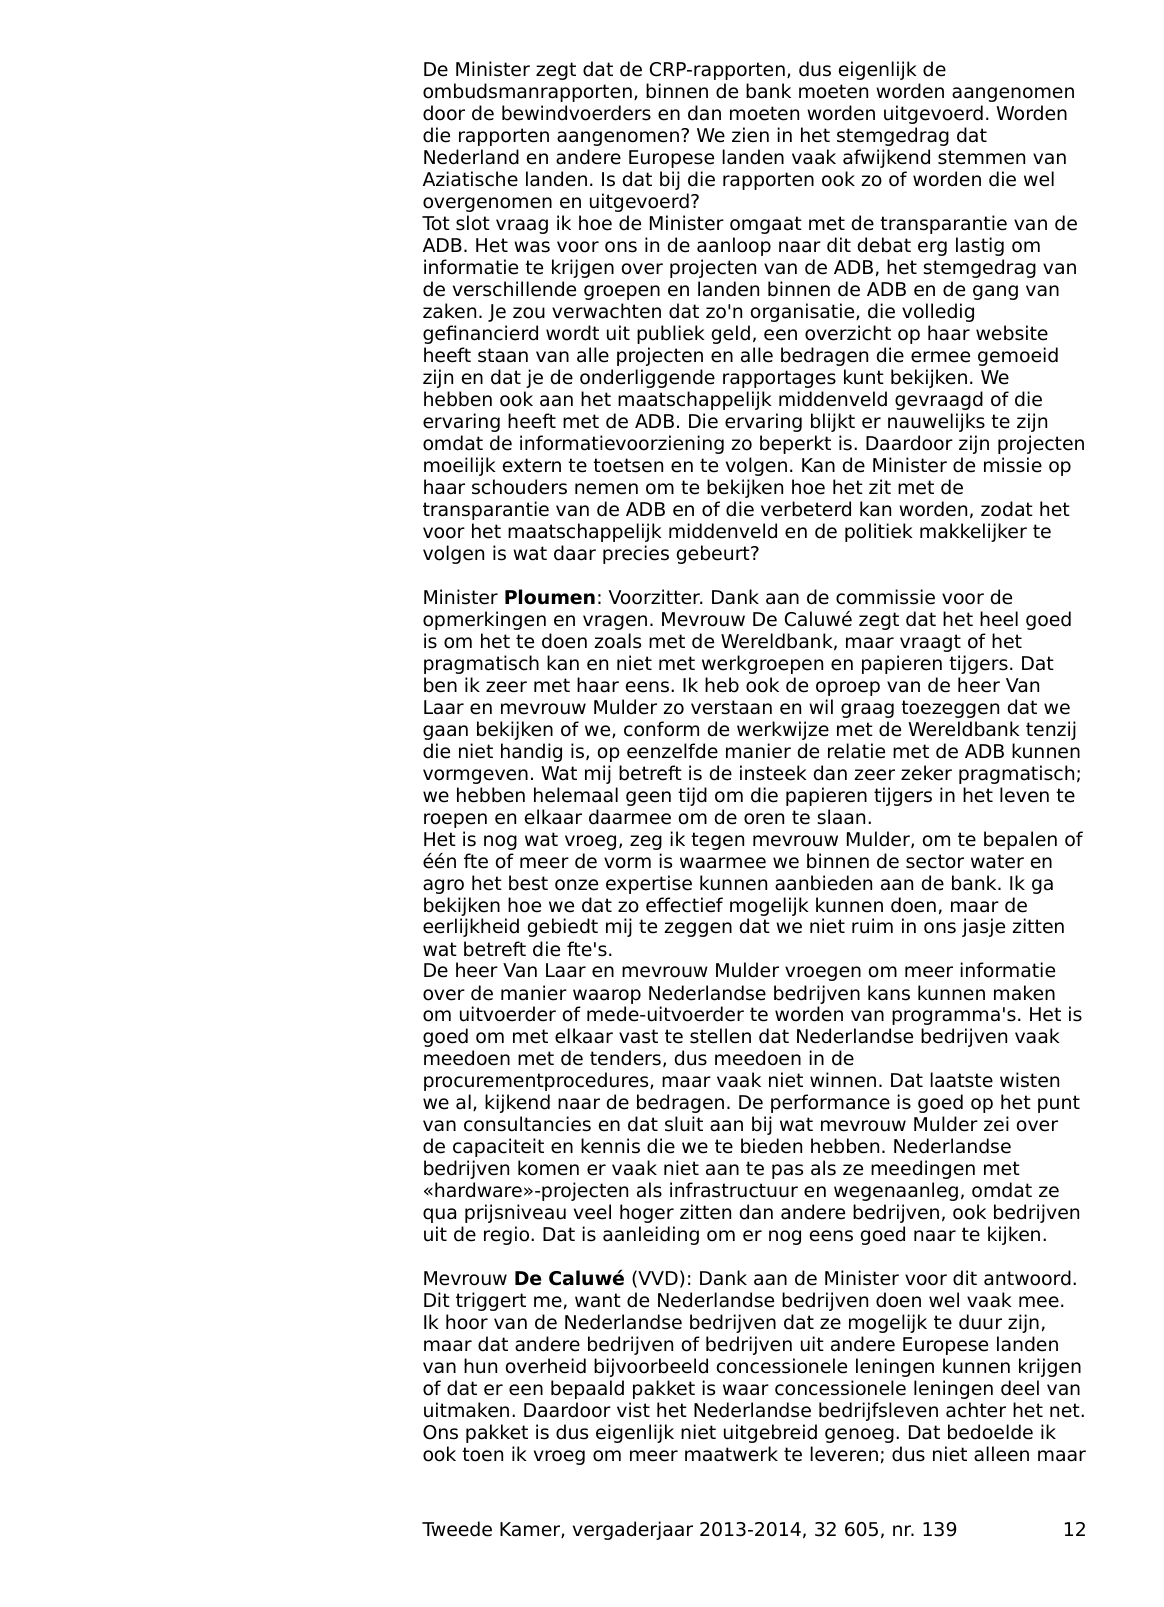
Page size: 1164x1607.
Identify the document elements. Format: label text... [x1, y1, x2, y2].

text Het is nog wat vroeg, zeg ik tegen mevrouw Mulder, om te bepalen of één fte of meer de vorm is waarmee we binnen de sector water en agro het best onze expertise kunnen aanbieden aan de bank. Ik ga bekijken hoe we dat zo effectief mogelijk kunnen doen, maar de eerlijkheid gebiedt mij te zeggen dat we niet ruim in ons jasje zitten wat betreft die fte's. [422, 828, 1087, 960]
text De Minister zegt dat de CRP-rapporten, dus eigenlijk de ombudsmanrapporten, binnen de bank moeten worden aangenomen door de bewindvoerders en dan moeten worden uitgevoerd. Worden die rapporten aangenomen? We zien in het stemgedrag dat Nederland en andere Europese landen vaak afwijkend stemmen van Aziatische landen. Is dat bij die rapporten ook zo of worden die wel overgenomen en uitgevoerd? [422, 59, 1087, 213]
text Minister Ploumen: Voorzitter. Dank aan de commissie voor de opmerkingen en vragen. Mevrouw De Caluwé zegt dat het heel goed is om het te doen zoals met de Wereldbank, maar vraagt of het pragmatisch kan en niet met werkgroepen en papieren tijgers. Dat ben ik zeer met haar eens. Ik heb ook de oproep van de heer Van Laar en mevrouw Mulder zo verstaan en wil graag toezeggen dat we gaan bekijken of we, conform de werkwijze met de Wereldbank tenzij die niet handig is, op eenzelfde manier de relatie met de ADB kunnen vormgeven. Wat mij betreft is de insteek dan zeer zeker pragmatisch; we hebben helemaal geen tijd om die papieren tijgers in het leven te roepen en elkaar daarmee om de oren te slaan. [422, 587, 1087, 828]
text Tot slot vraag ik hoe de Minister omgaat met de transparantie van de ADB. Het was voor ons in de aanloop naar dit debat erg lastig om informatie te krijgen over projecten van de ADB, het stemgedrag van de verschillende groepen en landen binnen de ADB en de gang van zaken. Je zou verwachten dat zo'n organisatie, die volledig gefinancierd wordt uit publiek geld, een overzicht op haar website heeft staan van alle projecten en alle bedragen die ermee gemoeid zijn en dat je de onderliggende rapportages kunt bekijken. We hebben ook aan het maatschappelijk middenveld gevraagd of die ervaring heeft met de ADB. Die ervaring blijkt er nauwelijks te zijn omdat de informatievoorziening zo beperkt is. Daardoor zijn projecten moeilijk extern te toetsen en te volgen. Kan de Minister de missie op haar schouders nemen om te bekijken hoe het zit met de transparantie van de ADB en of die verbeterd kan worden, zodat het voor het maatschappelijk middenveld en de politiek makkelijker te volgen is wat daar precies gebeurt? [422, 213, 1087, 564]
text Mevrouw De Caluwé (VVD): Dank aan de Minister voor dit antwoord. Dit triggert me, want de Nederlandse bedrijven doen wel vaak mee. Ik hoor van de Nederlandse bedrijven dat ze mogelijk te duur zijn, maar dat andere bedrijven of bedrijven uit andere Europese landen van hun overheid bijvoorbeeld concessionele leningen kunnen krijgen of dat er een bepaald pakket is waar concessionele leningen deel van uitmaken. Daardoor vist het Nederlandse bedrijfsleven achter het net. Ons pakket is dus eigenlijk niet uitgebreid genoeg. Dat bedoelde ik ook toen ik vroeg om meer maatwerk te leveren; dus niet alleen maar [422, 1268, 1087, 1466]
text De heer Van Laar en mevrouw Mulder vroegen om meer informatie over de manier waarop Nederlandse bedrijven kans kunnen maken om uitvoerder of mede-uitvoerder te worden van programma's. Het is goed om met elkaar vast te stellen dat Nederlandse bedrijven vaak meedoen met de tenders, dus meedoen in de procurementprocedures, maar vaak niet winnen. Dat laatste wisten we al, kijkend naar de bedragen. De performance is goed op het punt van consultancies en dat sluit aan bij wat mevrouw Mulder zei over de capaciteit en kennis die we te bieden hebben. Nederlandse bedrijven komen er vaak niet aan te pas als ze meedingen met «hardware»-projecten als infrastructuur en wegenaanleg, omdat ze qua prijsniveau veel hoger zitten dan andere bedrijven, ook bedrijven uit de regio. Dat is aanleiding om er nog eens goed naar te kijken. [422, 960, 1087, 1246]
